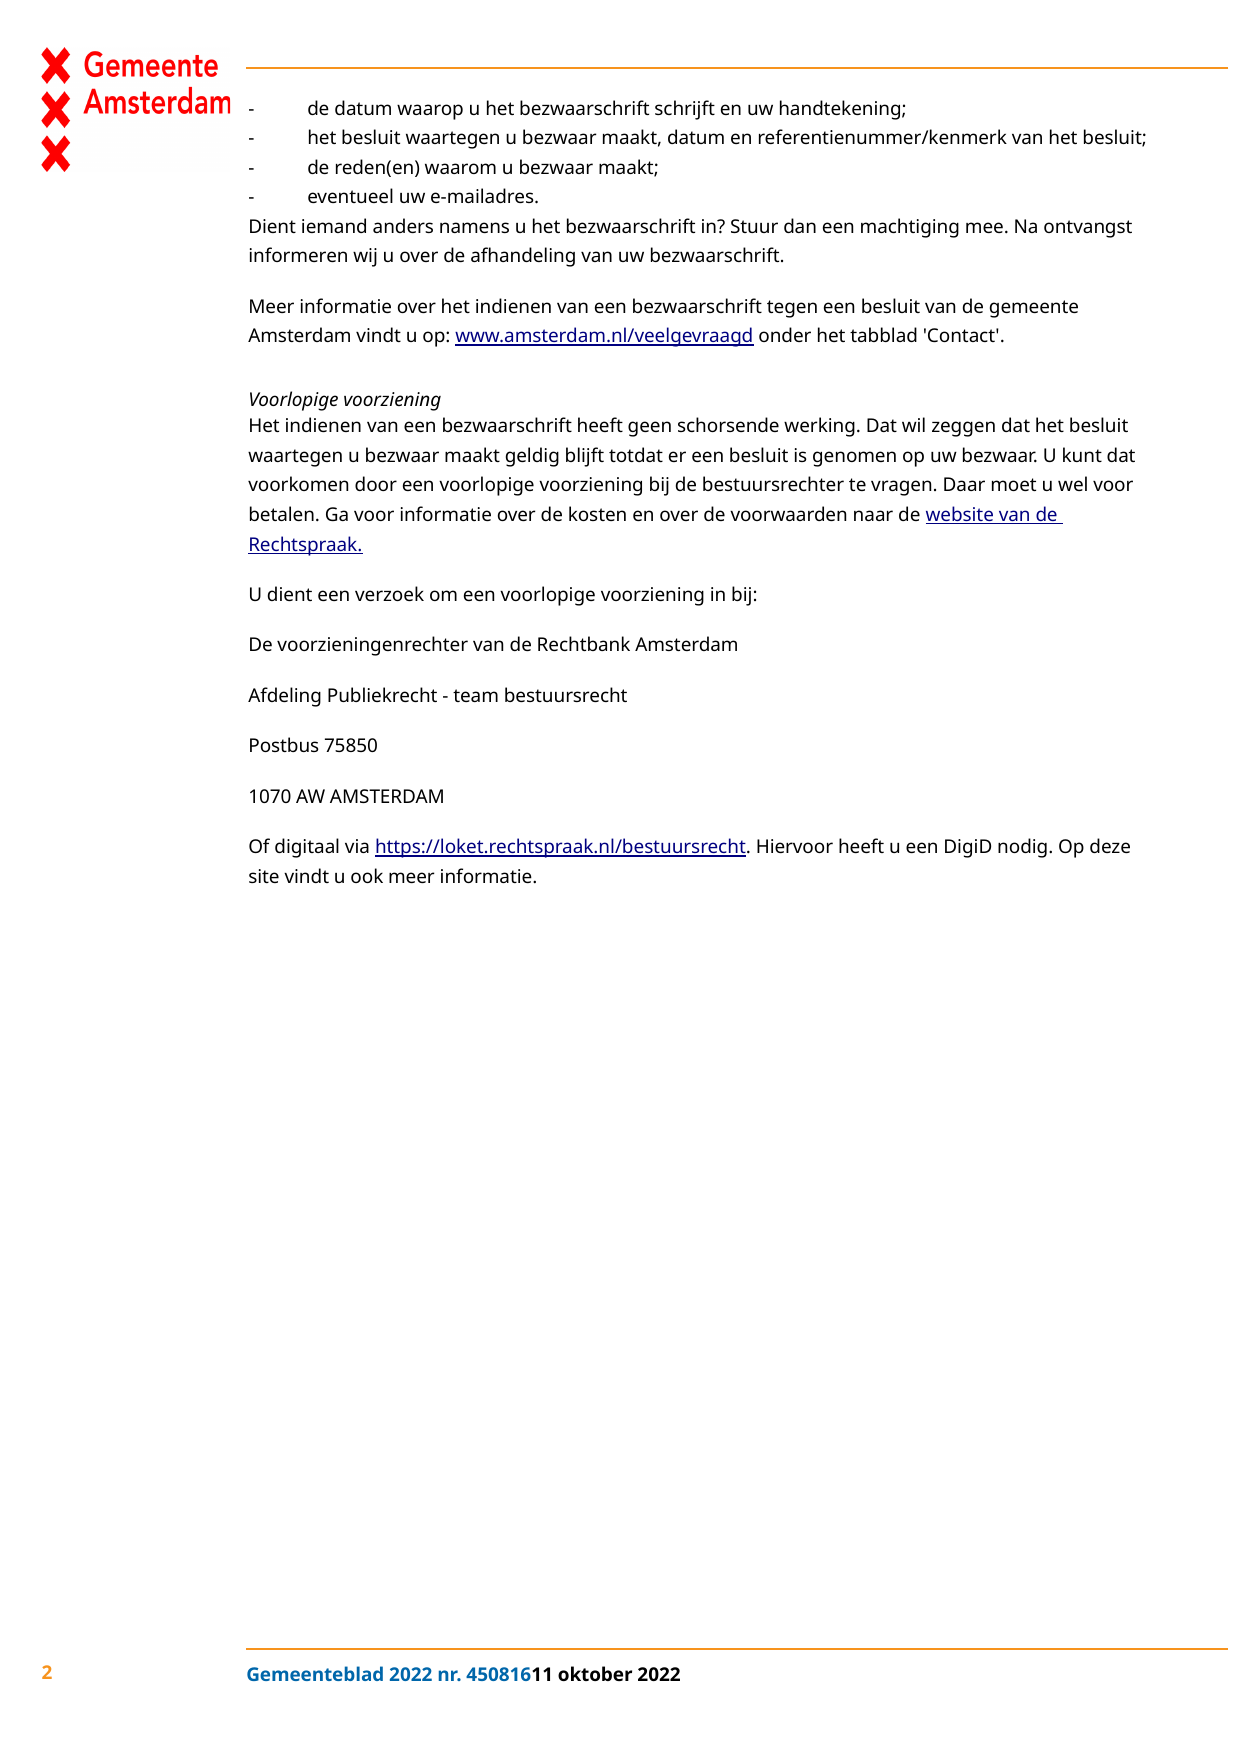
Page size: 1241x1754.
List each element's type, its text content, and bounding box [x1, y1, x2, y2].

text U dient een verzoek om een voorlopige voorziening in bij: [248, 581, 1152, 607]
list de datum waarop u het bezwaarschrift schrijft en uw handtekening; [248, 95, 1152, 121]
text Het indienen van een bezwaarschrift heeft geen schorsende werking. Dat wil zeggen dat het besluit waartegen u bezwaar maakt geldig blijft totdat er een besluit is genomen op uw bezwaar. U kunt dat voorkomen door een voorlopige voorziening bij de bestuursrechter te vragen. Daar moet u wel voor betalen. Ga voor informatie over de kosten en over de voorwaarden naar de website van de Rechtspraak. [248, 412, 1152, 556]
list de reden(en) waarom u bezwaar maakt; [248, 154, 1152, 180]
list eventueel uw e-mailadres. [248, 183, 1152, 209]
text Voorlopige voorziening [248, 387, 1152, 412]
text 1070 AW AMSTERDAM [248, 783, 1152, 808]
text Afdeling Publiekrecht - team bestuursrecht [248, 682, 1152, 708]
list het besluit waartegen u bezwaar maakt, datum en referentienummer/kenmerk van het besluit; [248, 124, 1152, 150]
text Dient iemand anders namens u het bezwaarschrift in? Stuur dan een machtiging mee. Na ontvangst informeren wij u over de afhandeling van uw bezwaarschrift. [248, 213, 1152, 268]
picture [41, 47, 231, 172]
text Of digitaal via https://loket.rechtspraak.nl/bestuursrecht. Hiervoor heeft u een DigiD nodig. Op deze site vindt u ook meer informatie. [248, 833, 1152, 888]
text De voorzieningenrechter van de Rechtbank Amsterdam [248, 632, 1152, 657]
text Meer informatie over het indienen van een bezwaarschrift tegen een besluit van de gemeente Amsterdam vindt u op: www.amsterdam.nl/veelgevraagd onder het tabblad 'Contact'. [248, 293, 1152, 348]
text Postbus 75850 [248, 732, 1152, 758]
